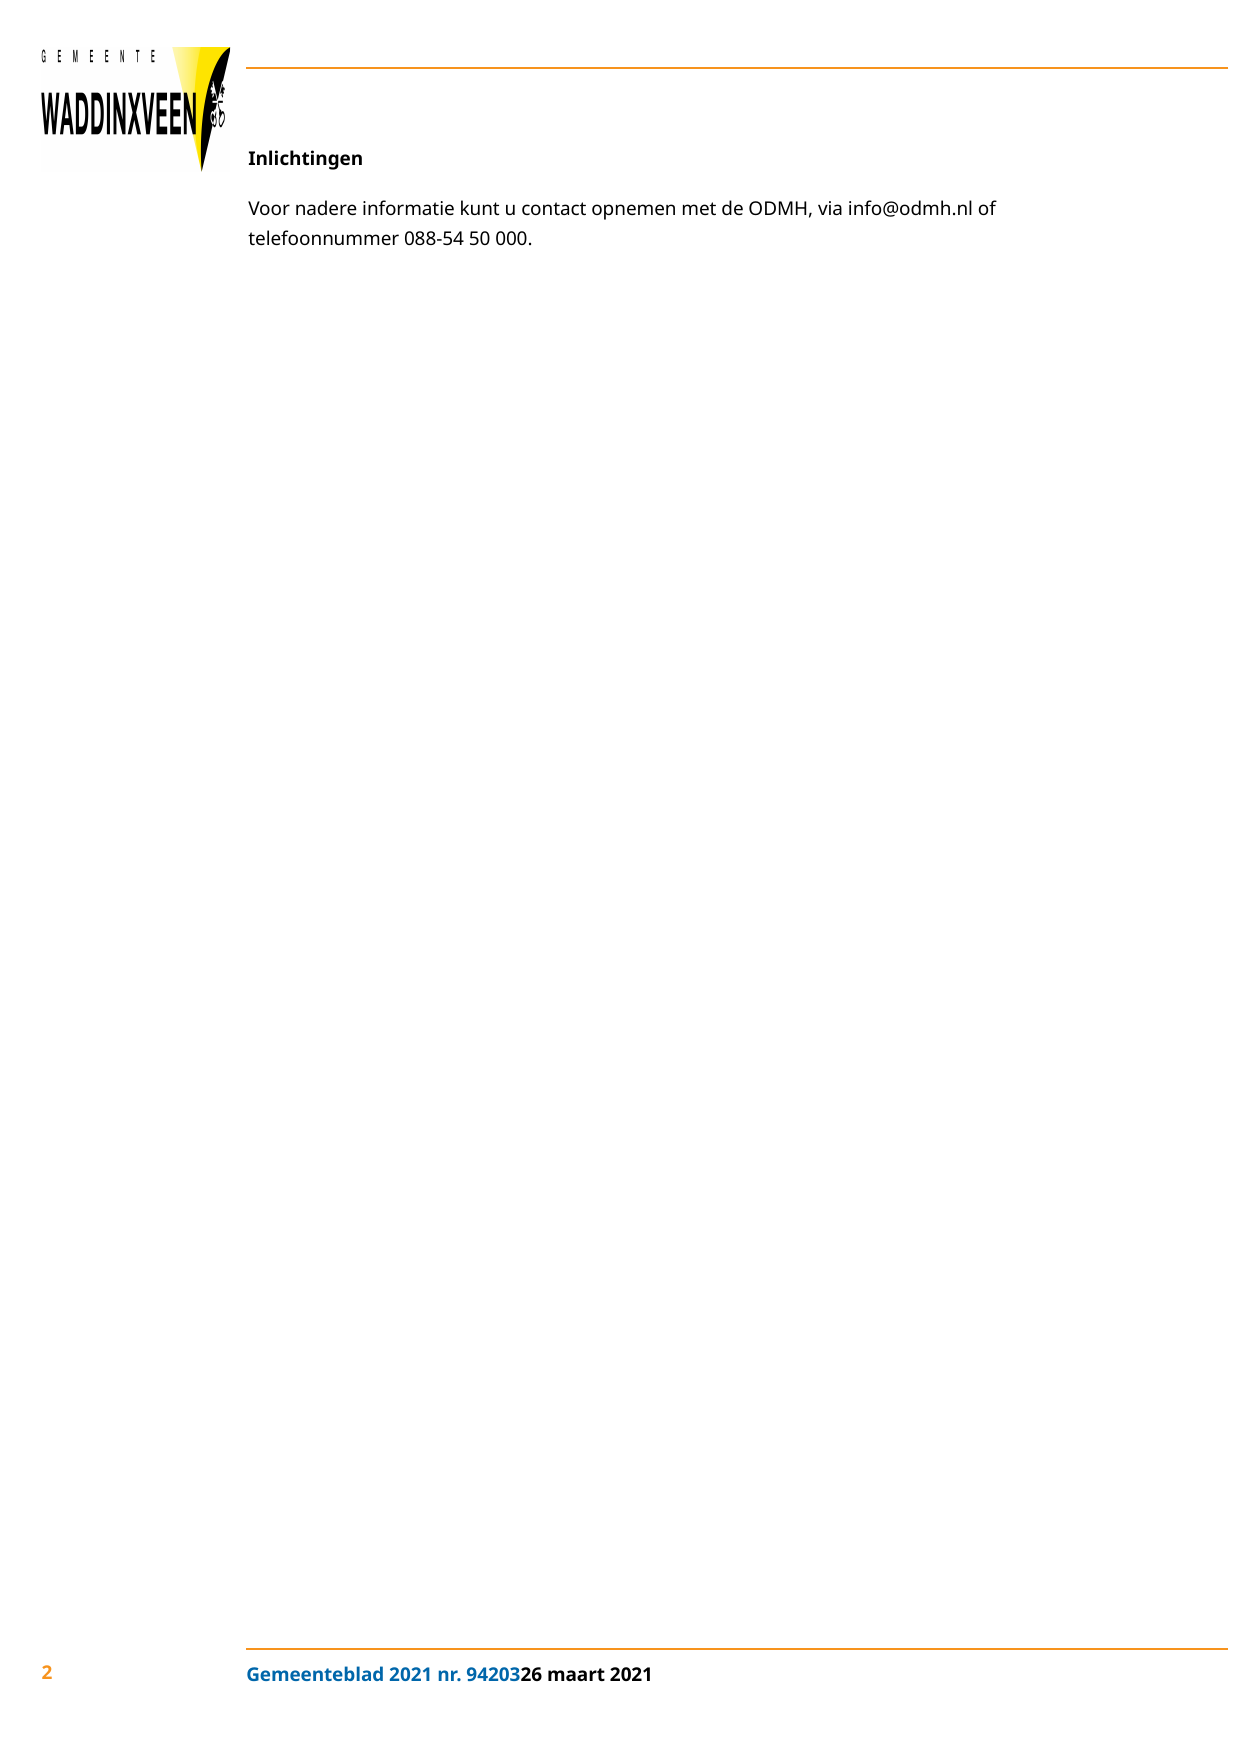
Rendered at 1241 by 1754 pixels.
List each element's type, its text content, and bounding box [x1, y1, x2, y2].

text Inlichtingen [248, 145, 1152, 171]
text Voor nadere informatie kunt u contact opnemen met de ODMH, via info@odmh.nl of telefoonnummer 088-54 50 000. [248, 196, 1152, 251]
picture [41, 47, 231, 172]
